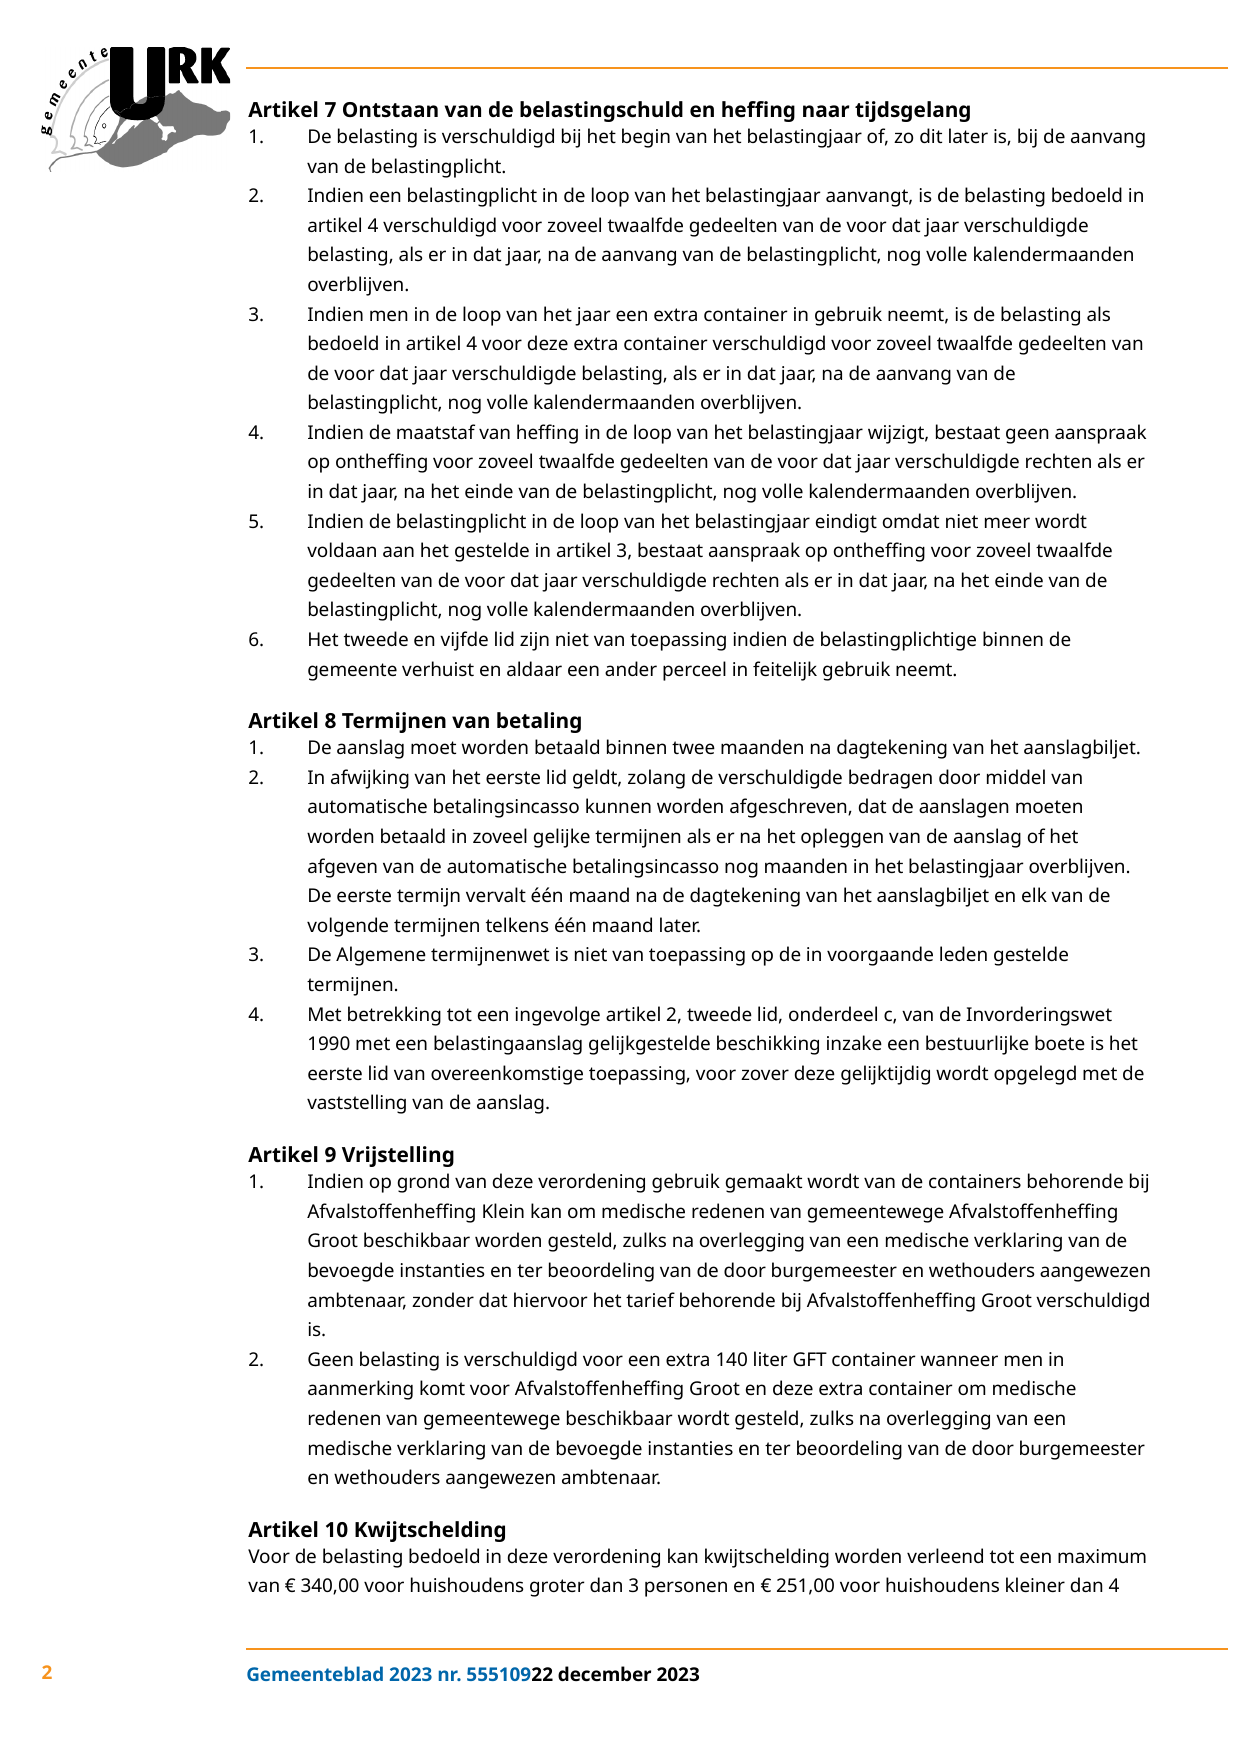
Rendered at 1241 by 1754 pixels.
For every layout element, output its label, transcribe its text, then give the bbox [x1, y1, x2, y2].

picture [41, 47, 231, 172]
list De belasting is verschuldigd bij het begin van het belastingjaar of, zo dit later is, bij de aanvang van de belastingplicht. [248, 123, 1152, 178]
text Artikel 10 Kwijtschelding [248, 1515, 1152, 1543]
list Indien een belastingplicht in de loop van het belastingjaar aanvangt, is de belasting bedoeld in artikel 4 verschuldigd voor zoveel twaalfde gedeelten van de voor dat jaar verschuldigde belasting, als er in dat jaar, na de aanvang van de belastingplicht, nog volle kalendermaanden overblijven. [248, 182, 1152, 297]
text Artikel 8 Termijnen van betaling [248, 706, 1152, 734]
list Indien de maatstaf van heffing in de loop van het belastingjaar wijzigt, bestaat geen aanspraak op ontheffing voor zoveel twaalfde gedeelten van de voor dat jaar verschuldigde rechten als er in dat jaar, na het einde van de belastingplicht, nog volle kalendermaanden overblijven. [248, 419, 1152, 504]
list Het tweede en vijfde lid zijn niet van toepassing indien de belastingplichtige binnen de gemeente verhuist en aldaar een ander perceel in feitelijk gebruik neemt. [248, 626, 1152, 681]
list Met betrekking tot een ingevolge artikel 2, tweede lid, onderdeel c, van de Invorderingswet 1990 met een belastingaanslag gelijkgestelde beschikking inzake een bestuurlijke boete is het eerste lid van overeenkomstige toepassing, voor zover deze gelijktijdig wordt opgelegd met de vaststelling van de aanslag. [248, 1001, 1152, 1115]
text Voor de belasting bedoeld in deze verordening kan kwijtschelding worden verleend tot een maximum van € 340,00 voor huishoudens groter dan 3 personen en € 251,00 voor huishoudens kleiner dan 4 [248, 1543, 1152, 1598]
list Indien men in de loop van het jaar een extra container in gebruik neemt, is de belasting als bedoeld in artikel 4 voor deze extra container verschuldigd voor zoveel twaalfde gedeelten van de voor dat jaar verschuldigde belasting, als er in dat jaar, na de aanvang van de belastingplicht, nog volle kalendermaanden overblijven. [248, 301, 1152, 415]
list Geen belasting is verschuldigd voor een extra 140 liter GFT container wanneer men in aanmerking komt voor Afvalstoffenheffing Groot en deze extra container om medische redenen van gemeentewege beschikbaar wordt gesteld, zulks na overlegging van een medische verklaring van de bevoegde instanties en ter beoordeling van de door burgemeester en wethouders aangewezen ambtenaar. [248, 1346, 1152, 1490]
text Artikel 9 Vrijstelling [248, 1140, 1152, 1168]
list Indien op grond van deze verordening gebruik gemaakt wordt van de containers behorende bij Afvalstoffenheffing Klein kan om medische redenen van gemeentewege Afvalstoffenheffing Groot beschikbaar worden gesteld, zulks na overlegging van een medische verklaring van de bevoegde instanties en ter beoordeling van de door burgemeester en wethouders aangewezen ambtenaar, zonder dat hiervoor het tarief behorende bij Afvalstoffenheffing Groot verschuldigd is. [248, 1168, 1152, 1342]
list De aanslag moet worden betaald binnen twee maanden na dagtekening van het aanslagbiljet. [248, 734, 1152, 760]
list In afwijking van het eerste lid geldt, zolang de verschuldigde bedragen door middel van automatische betalingsincasso kunnen worden afgeschreven, dat de aanslagen moeten worden betaald in zoveel gelijke termijnen als er na het opleggen van de aanslag of het afgeven van de automatische betalingsincasso nog maanden in het belastingjaar overblijven. De eerste termijn vervalt één maand na de dagtekening van het aanslagbiljet en elk van de volgende termijnen telkens één maand later. [248, 764, 1152, 938]
list Indien de belastingplicht in de loop van het belastingjaar eindigt omdat niet meer wordt voldaan aan het gestelde in artikel 3, bestaat aanspraak op ontheffing voor zoveel twaalfde gedeelten van de voor dat jaar verschuldigde rechten als er in dat jaar, na het einde van de belastingplicht, nog volle kalendermaanden overblijven. [248, 508, 1152, 622]
list De Algemene termijnenwet is niet van toepassing op de in voorgaande leden gestelde termijnen. [248, 942, 1152, 997]
text Artikel 7 Ontstaan van de belastingschuld en heffing naar tijdsgelang [248, 95, 1152, 123]
